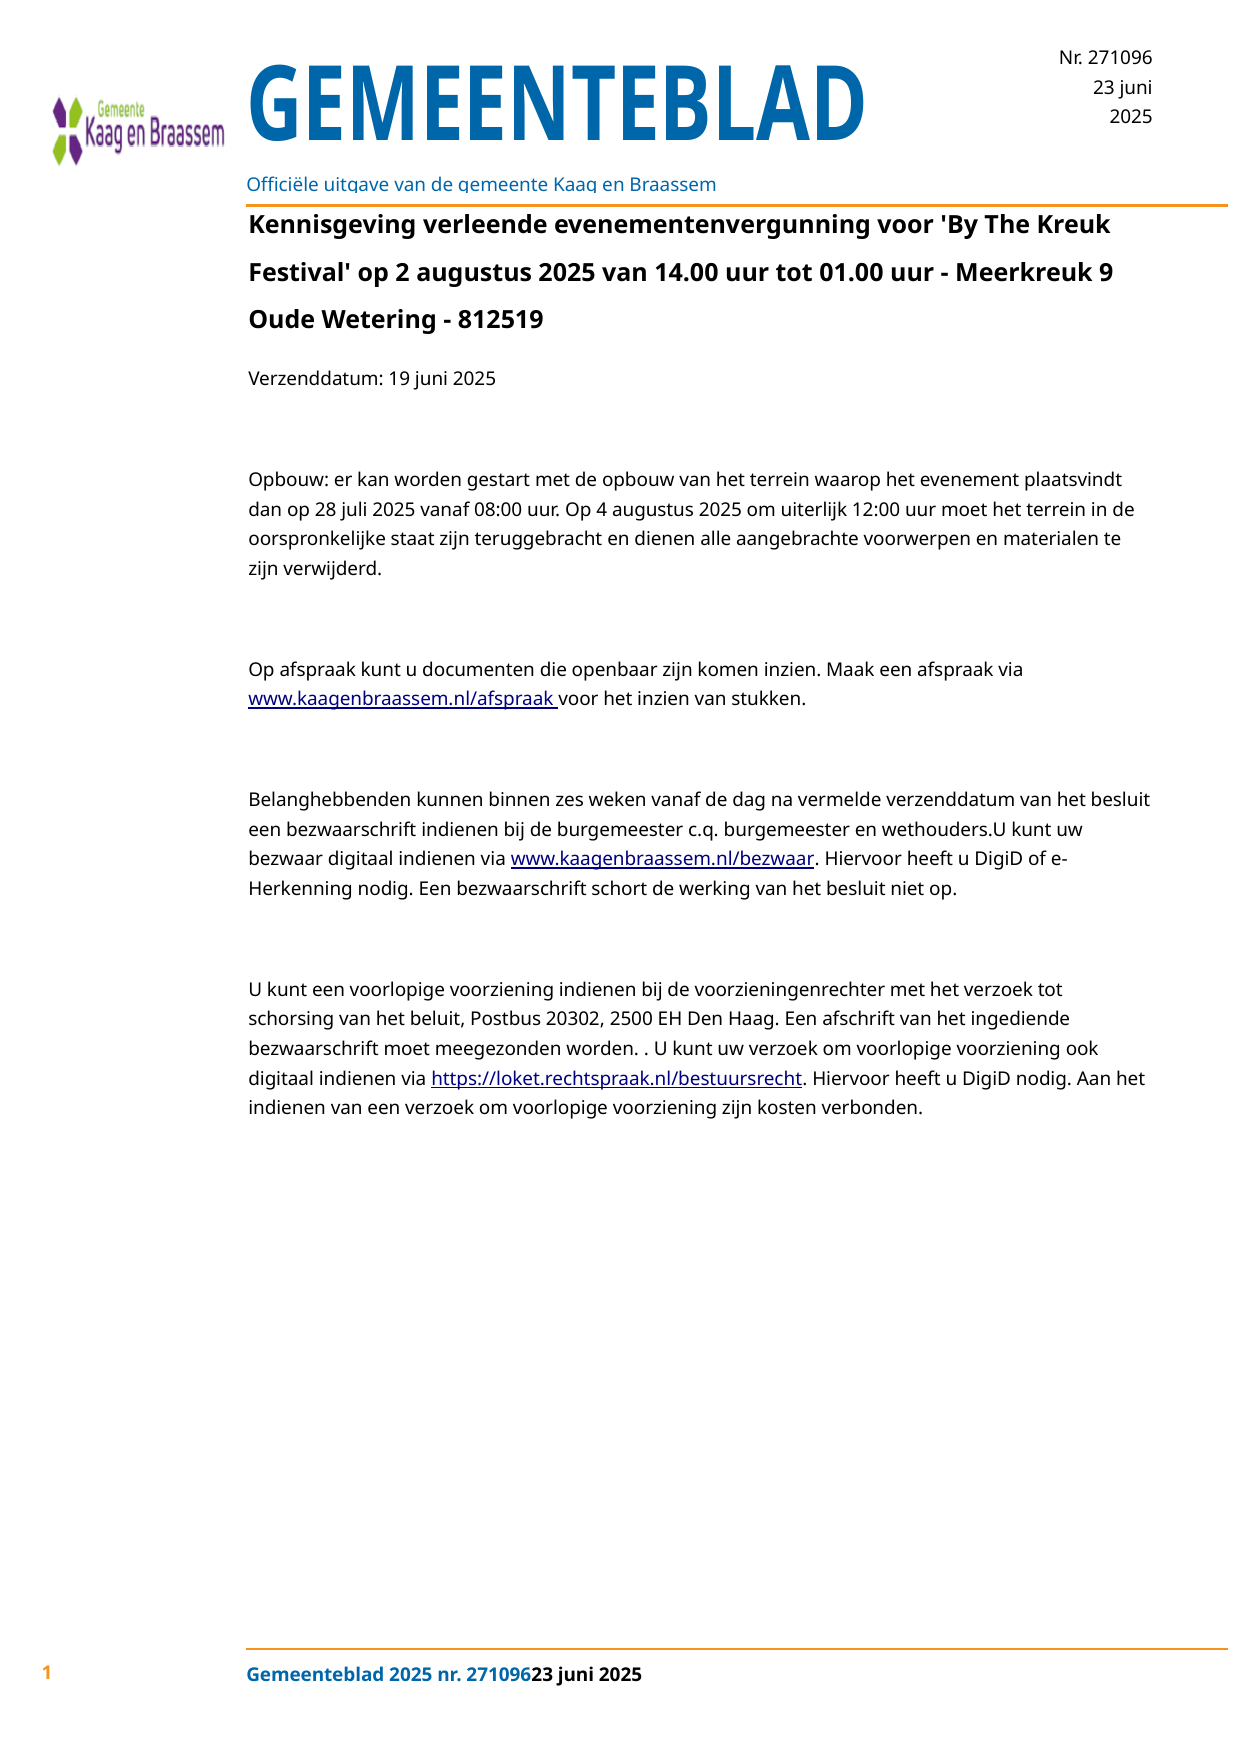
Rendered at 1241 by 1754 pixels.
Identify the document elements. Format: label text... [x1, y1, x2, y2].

picture [41, 47, 231, 172]
text Verzenddatum: 19 juni 2025 [248, 366, 1152, 391]
text U kunt een voorlopige voorziening indienen bij de voorzieningenrechter met het verzoek tot schorsing van het beluit, Postbus 20302, 2500 EH Den Haag. Een afschrift van het ingediende bezwaarschrift moet meegezonden worden. . U kunt uw verzoek om voorlopige voorziening ook digitaal indienen via https://loket.rechtspraak.nl/bestuursrecht. Hiervoor heeft u DigiD nodig. Aan het indienen van een verzoek om voorlopige voorziening zijn kosten verbonden. [248, 976, 1152, 1120]
text Belanghebbenden kunnen binnen zes weken vanaf de dag na vermelde verzenddatum van het besluit een bezwaarschrift indienen bij de burgemeester c.q. burgemeester en wethouders.U kunt uw bezwaar digitaal indienen via www.kaagenbraassem.nl/bezwaar. Hiervoor heeft u DigiD of e-Herkenning nodig. Een bezwaarschrift schort de werking van het besluit niet op. [248, 786, 1152, 901]
text Opbouw: er kan worden gestart met de opbouw van het terrein waarop het evenement plaatsvindt dan op 28 juli 2025 vanaf 08:00 uur. Op 4 augustus 2025 om uiterlijk 12:00 uur moet het terrein in de oorspronkelijke staat zijn teruggebracht en dienen alle aangebrachte voorwerpen en materialen te zijn verwijderd. [248, 466, 1152, 581]
text Kennisgeving verleende evenementenvergunning voor 'By The Kreuk Festival' op 2 augustus 2025 van 14.00 uur tot 01.00 uur - Meerkreuk 9 Oude Wetering - 812519 [248, 207, 1152, 336]
text Op afspraak kunt u documenten die openbaar zijn komen inzien. Maak een afspraak via www.kaagenbraassem.nl/afspraak voor het inzien van stukken. [248, 656, 1152, 711]
